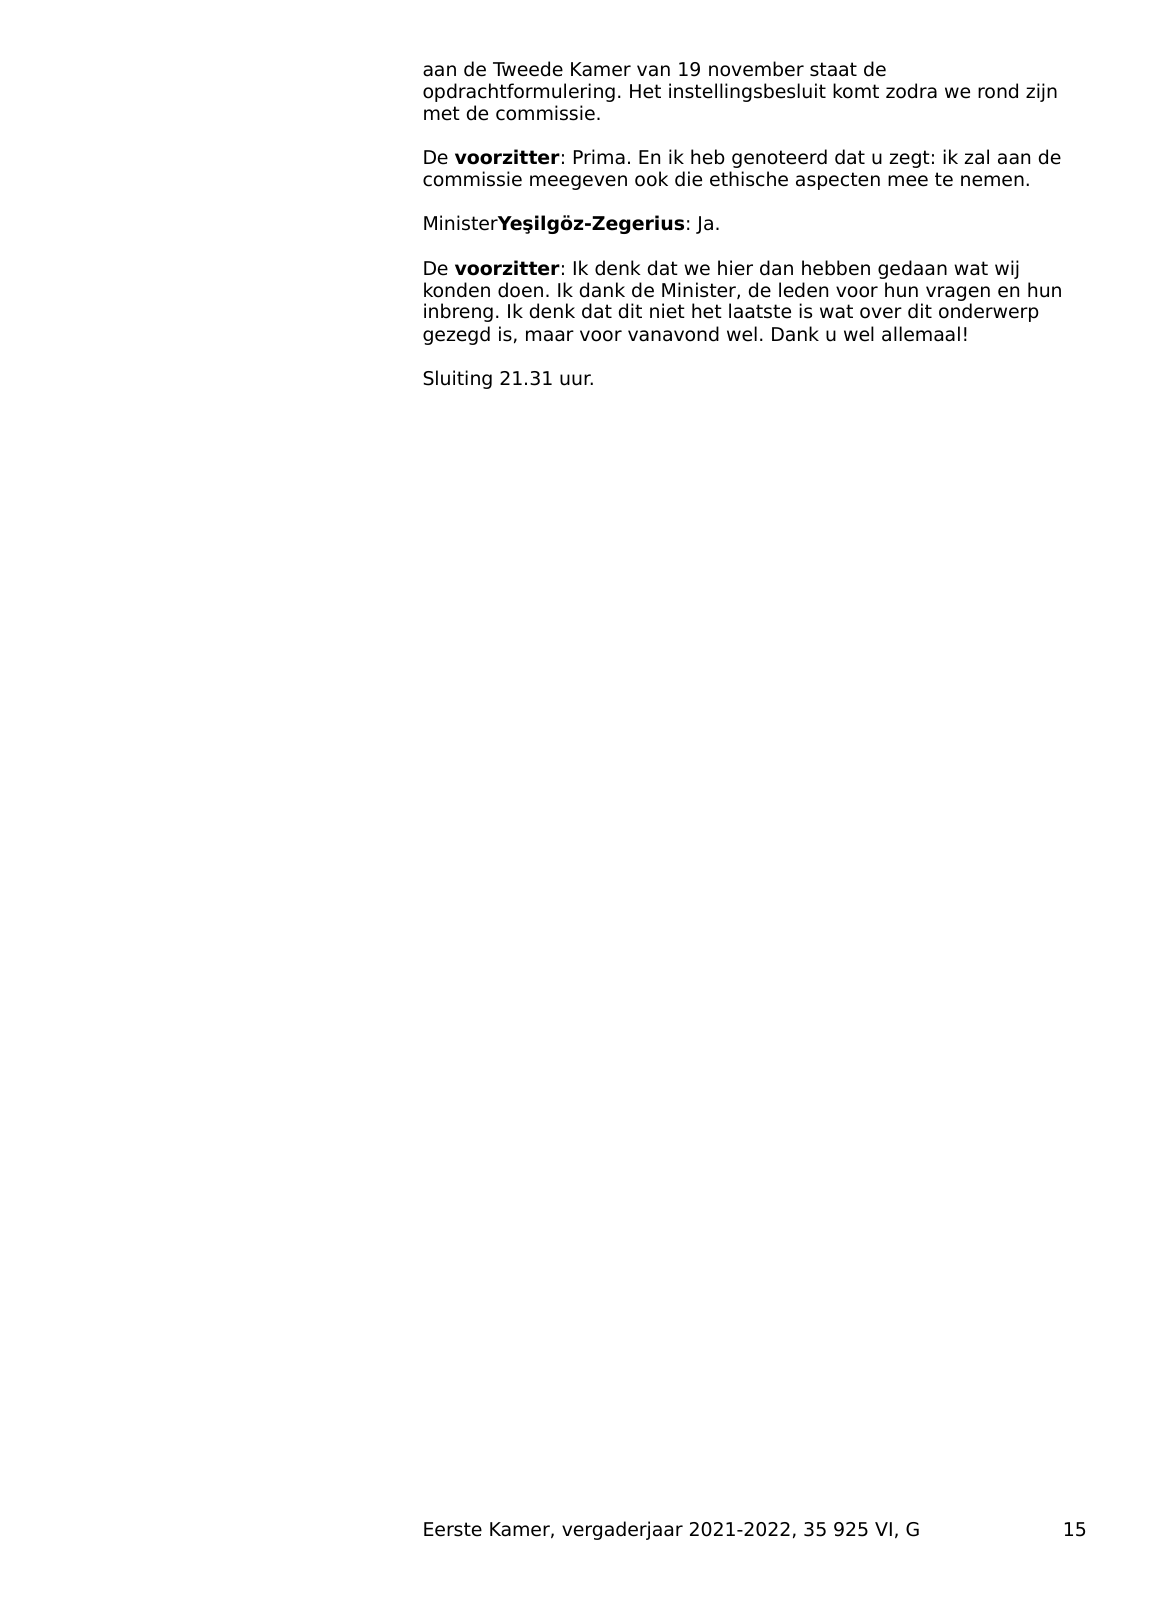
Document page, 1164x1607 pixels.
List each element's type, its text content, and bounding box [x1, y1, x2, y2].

text De voorzitter: Ik denk dat we hier dan hebben gedaan wat wij konden doen. Ik dank de Minister, de leden voor hun vragen en hun inbreng. Ik denk dat dit niet het laatste is wat over dit onderwerp gezegd is, maar voor vanavond wel. Dank u wel allemaal! [422, 257, 1087, 345]
text De voorzitter: Prima. En ik heb genoteerd dat u zegt: ik zal aan de commissie meegeven ook die ethische aspecten mee te nemen. [422, 147, 1087, 191]
text MinisterYeşilgöz-Zegerius: Ja. [422, 213, 1087, 235]
text aan de Tweede Kamer van 19 november staat de opdrachtformulering. Het instellingsbesluit komt zodra we rond zijn met de commissie. [422, 59, 1087, 125]
text Sluiting 21.31 uur. [422, 368, 1087, 389]
